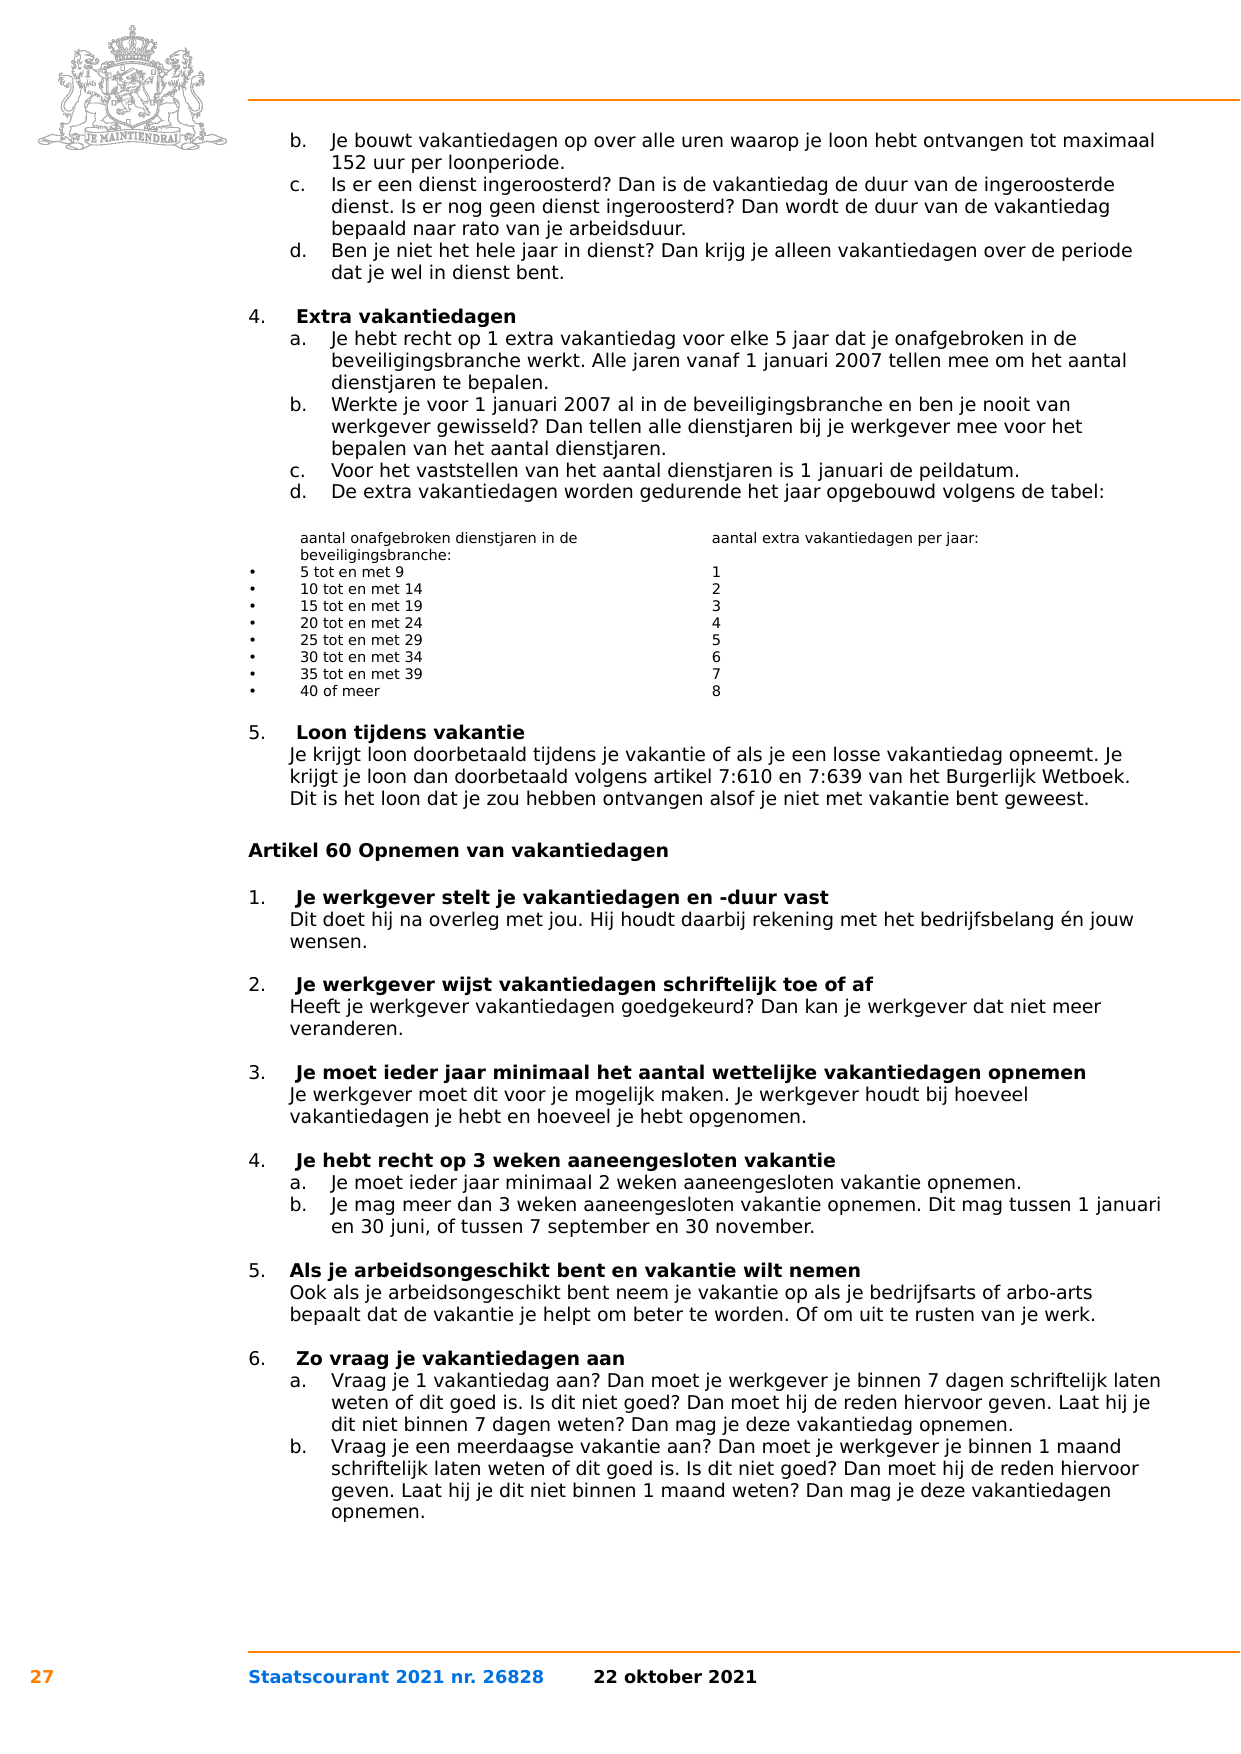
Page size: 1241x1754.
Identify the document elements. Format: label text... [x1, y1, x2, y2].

text 4. Je hebt recht op 3 weken aaneengesloten vakantie [248, 1150, 1163, 1172]
picture [38, 25, 227, 150]
text b. Werkte je voor 1 januari 2007 al in de beveiligingsbranche en ben je nooit van werkgever gewisseld? Dan tellen alle dienstjaren bij je werkgever mee voor het bepalen van het aantal dienstjaren. [289, 393, 1163, 459]
table_header [248, 525, 294, 564]
table_cell 5 [706, 632, 1163, 649]
text d. Ben je niet het hele jaar in dienst? Dan krijg je alleen vakantiedagen over de periode dat je wel in dienst bent. [289, 240, 1163, 284]
table_cell • [248, 666, 294, 683]
text c. Voor het vaststellen van het aantal dienstjaren is 1 januari de peildatum. [289, 459, 1163, 481]
text 6. Zo vraag je vakantiedagen aan [248, 1348, 1163, 1369]
text 4. Extra vakantiedagen [248, 306, 1163, 328]
table_cell • [248, 649, 294, 666]
table_header aantal onafgebroken dienstjaren in de beveiligingsbranche: [294, 525, 706, 564]
text Je krijgt loon doorbetaald tijdens je vakantie of als je een losse vakantiedag opneemt. Je krijgt je loon dan doorbetaald volgens artikel 7:610 en 7:639 van het Burgerlijk Wetboek. Dit is het loon dat je zou hebben ontvangen alsof je niet met vakantie bent geweest. [289, 744, 1163, 809]
table_cell • [248, 564, 294, 581]
text Ook als je arbeidsongeschikt bent neem je vakantie op als je bedrijfsarts of arbo-arts bepaalt dat de vakantie je helpt om beter te worden. Of om uit te rusten van je werk. [289, 1282, 1163, 1326]
text Dit doet hij na overleg met jou. Hij houdt daarbij rekening met het bedrijfsbelang én jouw wensen. [289, 908, 1163, 952]
text 2. Je werkgever wijst vakantiedagen schriftelijk toe of af [248, 974, 1163, 996]
text 5. Als je arbeidsongeschikt bent en vakantie wilt nemen [248, 1260, 1163, 1282]
text Je werkgever moet dit voor je mogelijk maken. Je werkgever houdt bij hoeveel vakantiedagen je hebt en hoeveel je hebt opgenomen. [289, 1084, 1163, 1128]
table_cell • [248, 581, 294, 598]
table_cell 6 [706, 649, 1163, 666]
table_cell • [248, 598, 294, 615]
table_cell 10 tot en met 14 [294, 581, 706, 598]
table_cell • [248, 683, 294, 700]
table_cell 7 [706, 666, 1163, 683]
table_cell 25 tot en met 29 [294, 632, 706, 649]
text 1. Je werkgever stelt je vakantiedagen en -duur vast [248, 887, 1163, 908]
text c. Is er een dienst ingeroosterd? Dan is de vakantiedag de duur van de ingeroosterde dienst. Is er nog geen dienst ingeroosterd? Dan wordt de duur van de vakantiedag bepaald naar rato van je arbeidsduur. [289, 174, 1163, 240]
table_cell 5 tot en met 9 [294, 564, 706, 581]
text b. Je bouwt vakantiedagen op over alle uren waarop je loon hebt ontvangen tot maximaal 152 uur per loonperiode. [289, 130, 1163, 174]
subtitle Artikel 60 Opnemen van vakantiedagen [248, 839, 1163, 862]
table_cell 1 [706, 564, 1163, 581]
table_cell 20 tot en met 24 [294, 615, 706, 632]
text b. Vraag je een meerdaagse vakantie aan? Dan moet je werkgever je binnen 1 maand schriftelijk laten weten of dit goed is. Is dit niet goed? Dan moet hij de reden hiervoor geven. Laat hij je dit niet binnen 1 maand weten? Dan mag je deze vakantiedagen opnemen. [289, 1436, 1163, 1523]
table_cell 8 [706, 683, 1163, 700]
text a. Je moet ieder jaar minimaal 2 weken aaneengesloten vakantie opnemen. [289, 1172, 1163, 1194]
table_cell 30 tot en met 34 [294, 649, 706, 666]
table_cell 15 tot en met 19 [294, 598, 706, 615]
text a. Vraag je 1 vakantiedag aan? Dan moet je werkgever je binnen 7 dagen schriftelijk laten weten of dit goed is. Is dit niet goed? Dan moet hij de reden hiervoor geven. Laat hij je dit niet binnen 7 dagen weten? Dan mag je deze vakantiedag opnemen. [289, 1369, 1163, 1436]
table_cell 3 [706, 598, 1163, 615]
table_cell 4 [706, 615, 1163, 632]
text d. De extra vakantiedagen worden gedurende het jaar opgebouwd volgens de tabel: [289, 481, 1163, 503]
table_cell • [248, 615, 294, 632]
text 5. Loon tijdens vakantie [248, 722, 1163, 744]
text b. Je mag meer dan 3 weken aaneengesloten vakantie opnemen. Dit mag tussen 1 januari en 30 juni, of tussen 7 september en 30 november. [289, 1194, 1163, 1238]
table_cell 35 tot en met 39 [294, 666, 706, 683]
table_cell 2 [706, 581, 1163, 598]
text 3. Je moet ieder jaar minimaal het aantal wettelijke vakantiedagen opnemen [248, 1062, 1163, 1084]
table_header aantal extra vakantiedagen per jaar: [706, 525, 1163, 564]
text a. Je hebt recht op 1 extra vakantiedag voor elke 5 jaar dat je onafgebroken in de beveiligingsbranche werkt. Alle jaren vanaf 1 januari 2007 tellen mee om het aantal dienstjaren te bepalen. [289, 328, 1163, 393]
text Heeft je werkgever vakantiedagen goedgekeurd? Dan kan je werkgever dat niet meer veranderen. [289, 996, 1163, 1040]
table_cell 40 of meer [294, 683, 706, 700]
table_cell • [248, 632, 294, 649]
